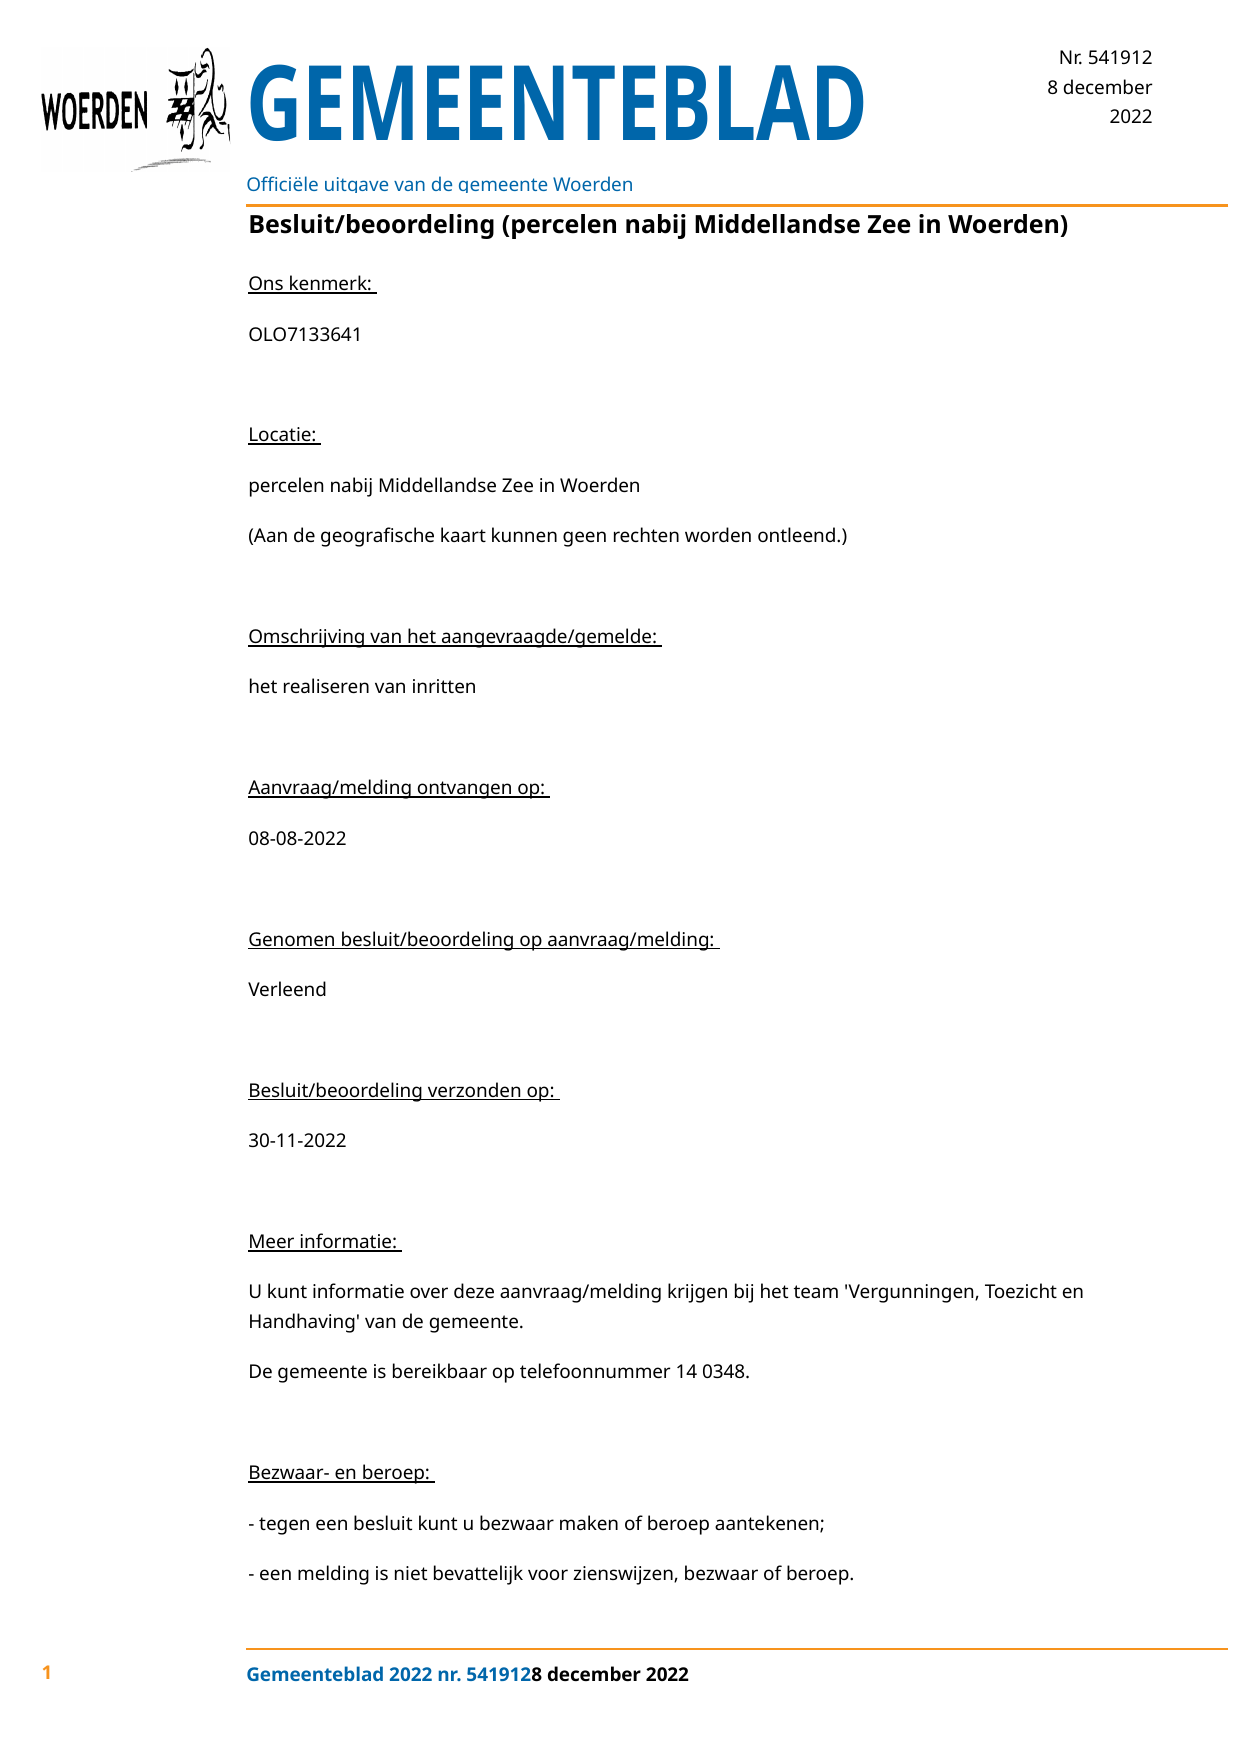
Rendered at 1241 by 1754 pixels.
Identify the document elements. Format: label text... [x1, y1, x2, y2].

text Locatie: [248, 422, 1152, 447]
text Meer informatie: [248, 1228, 1152, 1254]
text Besluit/beoordeling (percelen nabij Middellandse Zee in Woerden) [248, 207, 1152, 241]
text Besluit/beoordeling verzonden op: [248, 1077, 1152, 1103]
text het realiseren van inritten [248, 674, 1152, 699]
text Verleend [248, 976, 1152, 1002]
text - een melding is niet bevattelijk voor zienswijzen, bezwaar of beroep. [248, 1560, 1152, 1586]
text Ons kenmerk: [248, 270, 1152, 296]
text - tegen een besluit kunt u bezwaar maken of beroep aantekenen; [248, 1510, 1152, 1536]
text (Aan de geografische kaart kunnen geen rechten worden ontleend.) [248, 522, 1152, 548]
text Genomen besluit/beoordeling op aanvraag/melding: [248, 926, 1152, 951]
text 08-08-2022 [248, 825, 1152, 851]
text OLO7133641 [248, 321, 1152, 346]
text Bezwaar- en beroep: [248, 1459, 1152, 1485]
text U kunt informatie over deze aanvraag/melding krijgen bij het team 'Vergunningen, Toezicht en Handhaving' van de gemeente. [248, 1279, 1152, 1334]
text De gemeente is bereikbaar op telefoonnummer 14 0348. [248, 1359, 1152, 1384]
text percelen nabij Middellandse Zee in Woerden [248, 472, 1152, 498]
text Aanvraag/melding ontvangen op: [248, 774, 1152, 800]
text Omschrijving van het aangevraagde/gemelde: [248, 623, 1152, 649]
text 30-11-2022 [248, 1127, 1152, 1153]
picture [41, 47, 231, 172]
